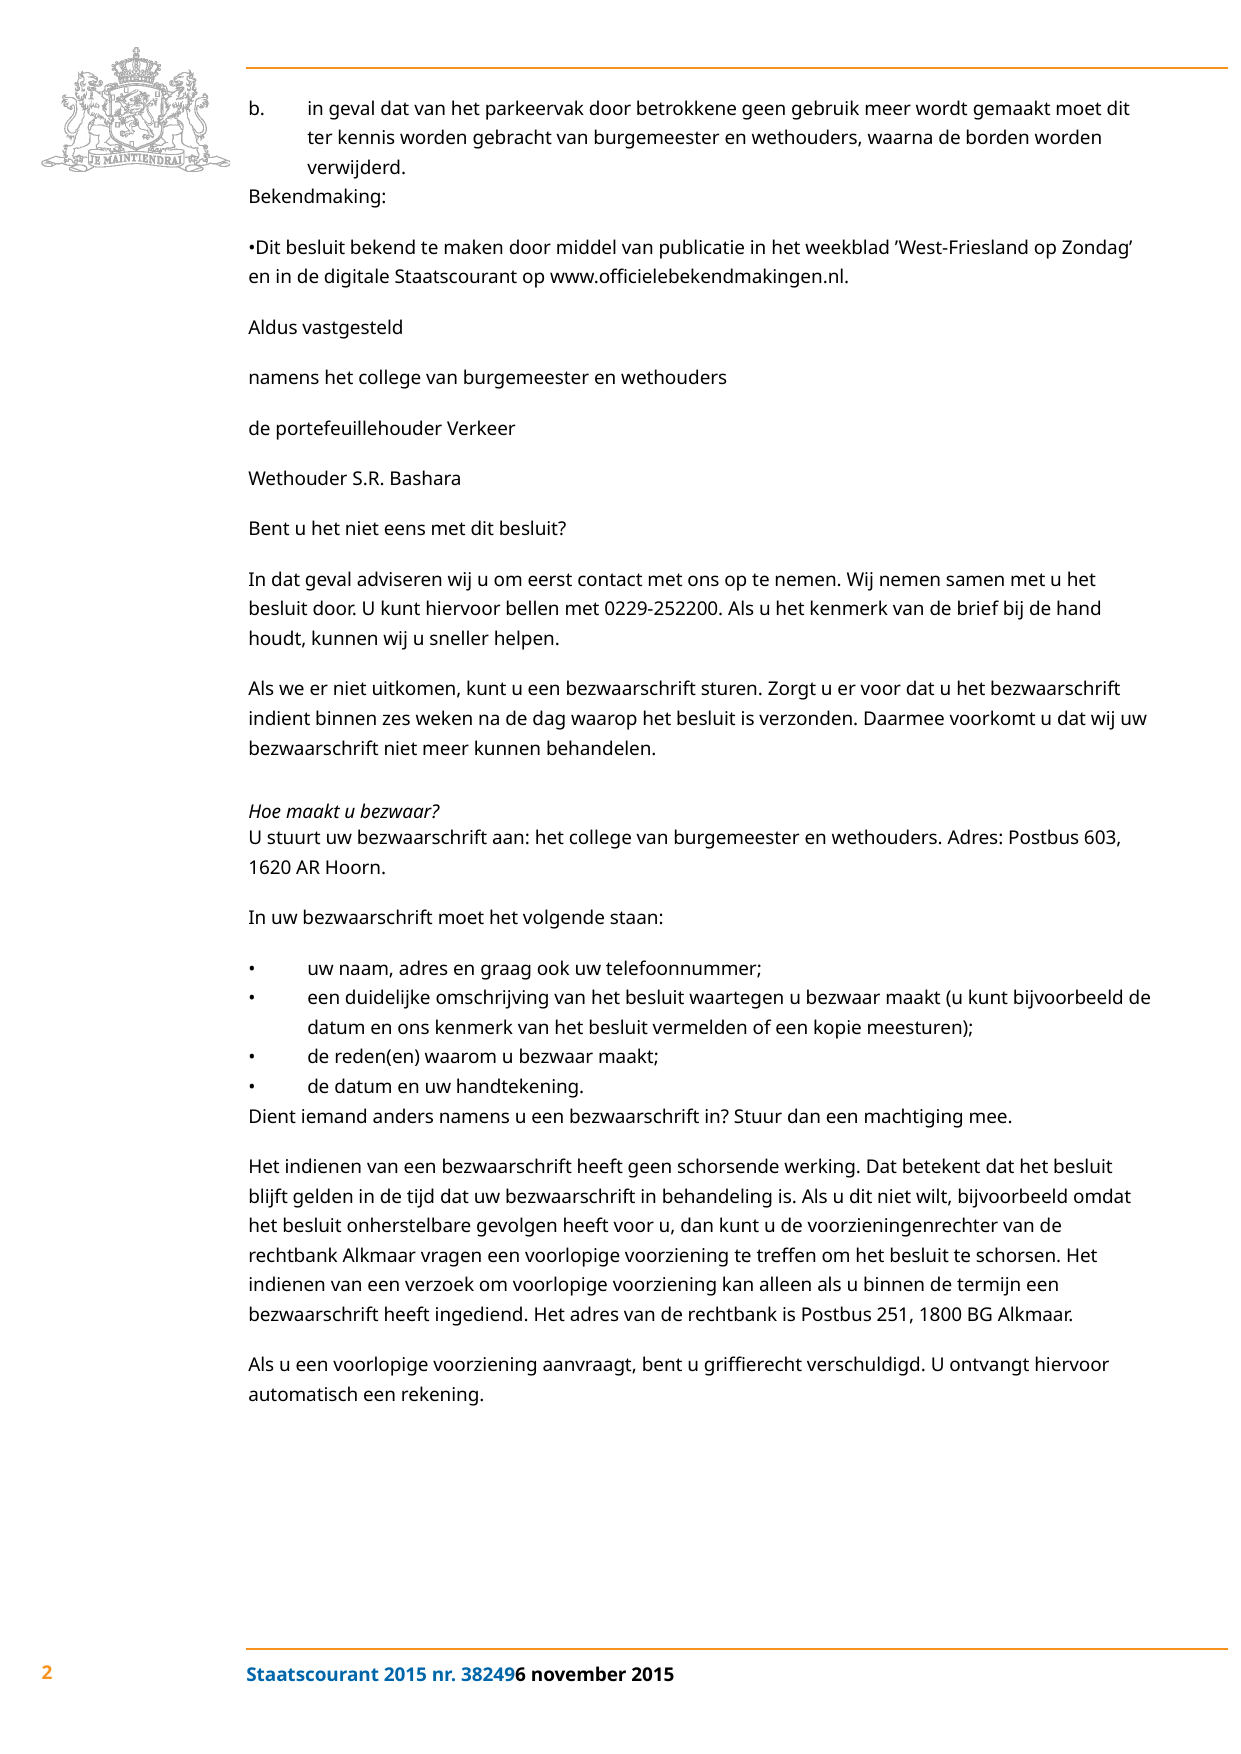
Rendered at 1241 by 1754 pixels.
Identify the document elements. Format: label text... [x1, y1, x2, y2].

text Bent u het niet eens met dit besluit? [248, 516, 1152, 541]
list de reden(en) waarom u bezwaar maakt; [248, 1044, 1152, 1069]
list in geval dat van het parkeervak door betrokkene geen gebruik meer wordt gemaakt moet dit ter kennis worden gebracht van burgemeester en wethouders, waarna de borden worden verwijderd. [248, 95, 1152, 180]
list een duidelijke omschrijving van het besluit waartegen u bezwaar maakt (u kunt bijvoorbeeld de datum en ons kenmerk van het besluit vermelden of een kopie meesturen); [248, 984, 1152, 1040]
text Als u een voorlopige voorziening aanvraagt, bent u griffierecht verschuldigd. U ontvangt hiervoor automatisch een rekening. [248, 1352, 1152, 1407]
text Dient iemand anders namens u een bezwaarschrift in? Stuur dan een machtiging mee. [248, 1103, 1152, 1128]
text Het indienen van een bezwaarschrift heeft geen schorsende werking. Dat betekent dat het besluit blijft gelden in de tijd dat uw bezwaarschrift in behandeling is. Als u dit niet wilt, bijvoorbeeld omdat het besluit onherstelbare gevolgen heeft voor u, dan kunt u de voorzieningenrechter van de rechtbank Alkmaar vragen een voorlopige voorziening te treffen om het besluit te schorsen. Het indienen van een verzoek om voorlopige voorziening kan alleen als u binnen de termijn een bezwaarschrift heeft ingediend. Het adres van de rechtbank is Postbus 251, 1800 BG Alkmaar. [248, 1153, 1152, 1327]
text Hoe maakt u bezwaar? [248, 799, 1152, 824]
list de datum en uw handtekening. [248, 1073, 1152, 1099]
text In dat geval adviseren wij u om eerst contact met ons op te nemen. Wij nemen samen met u het besluit door. U kunt hiervoor bellen met 0229-252200. Als u het kenmerk van de brief bij de hand houdt, kunnen wij u sneller helpen. [248, 566, 1152, 651]
text Als we er niet uitkomen, kunt u een bezwaarschrift sturen. Zorgt u er voor dat u het bezwaarschrift indient binnen zes weken na de dag waarop het besluit is verzonden. Daarmee voorkomt u dat wij uw bezwaarschrift niet meer kunnen behandelen. [248, 676, 1152, 761]
text de portefeuillehouder Verkeer [248, 415, 1152, 441]
text In uw bezwaarschrift moet het volgende staan: [248, 904, 1152, 930]
text Aldus vastgesteld [248, 314, 1152, 340]
text U stuurt uw bezwaarschrift aan: het college van burgemeester en wethouders. Adres: Postbus 603, 1620 AR Hoorn. [248, 824, 1152, 880]
text namens het college van burgemeester en wethouders [248, 364, 1152, 390]
text Wethouder S.R. Bashara [248, 465, 1152, 491]
picture [41, 47, 231, 172]
list uw naam, adres en graag ook uw telefoonnummer; [248, 955, 1152, 981]
text •Dit besluit bekend te maken door middel van publicatie in het weekblad ’West-Friesland op Zondag’ en in de digitale Staatscourant op www.officielebekendmakingen.nl. [248, 234, 1152, 289]
text Bekendmaking: [248, 183, 1152, 209]
